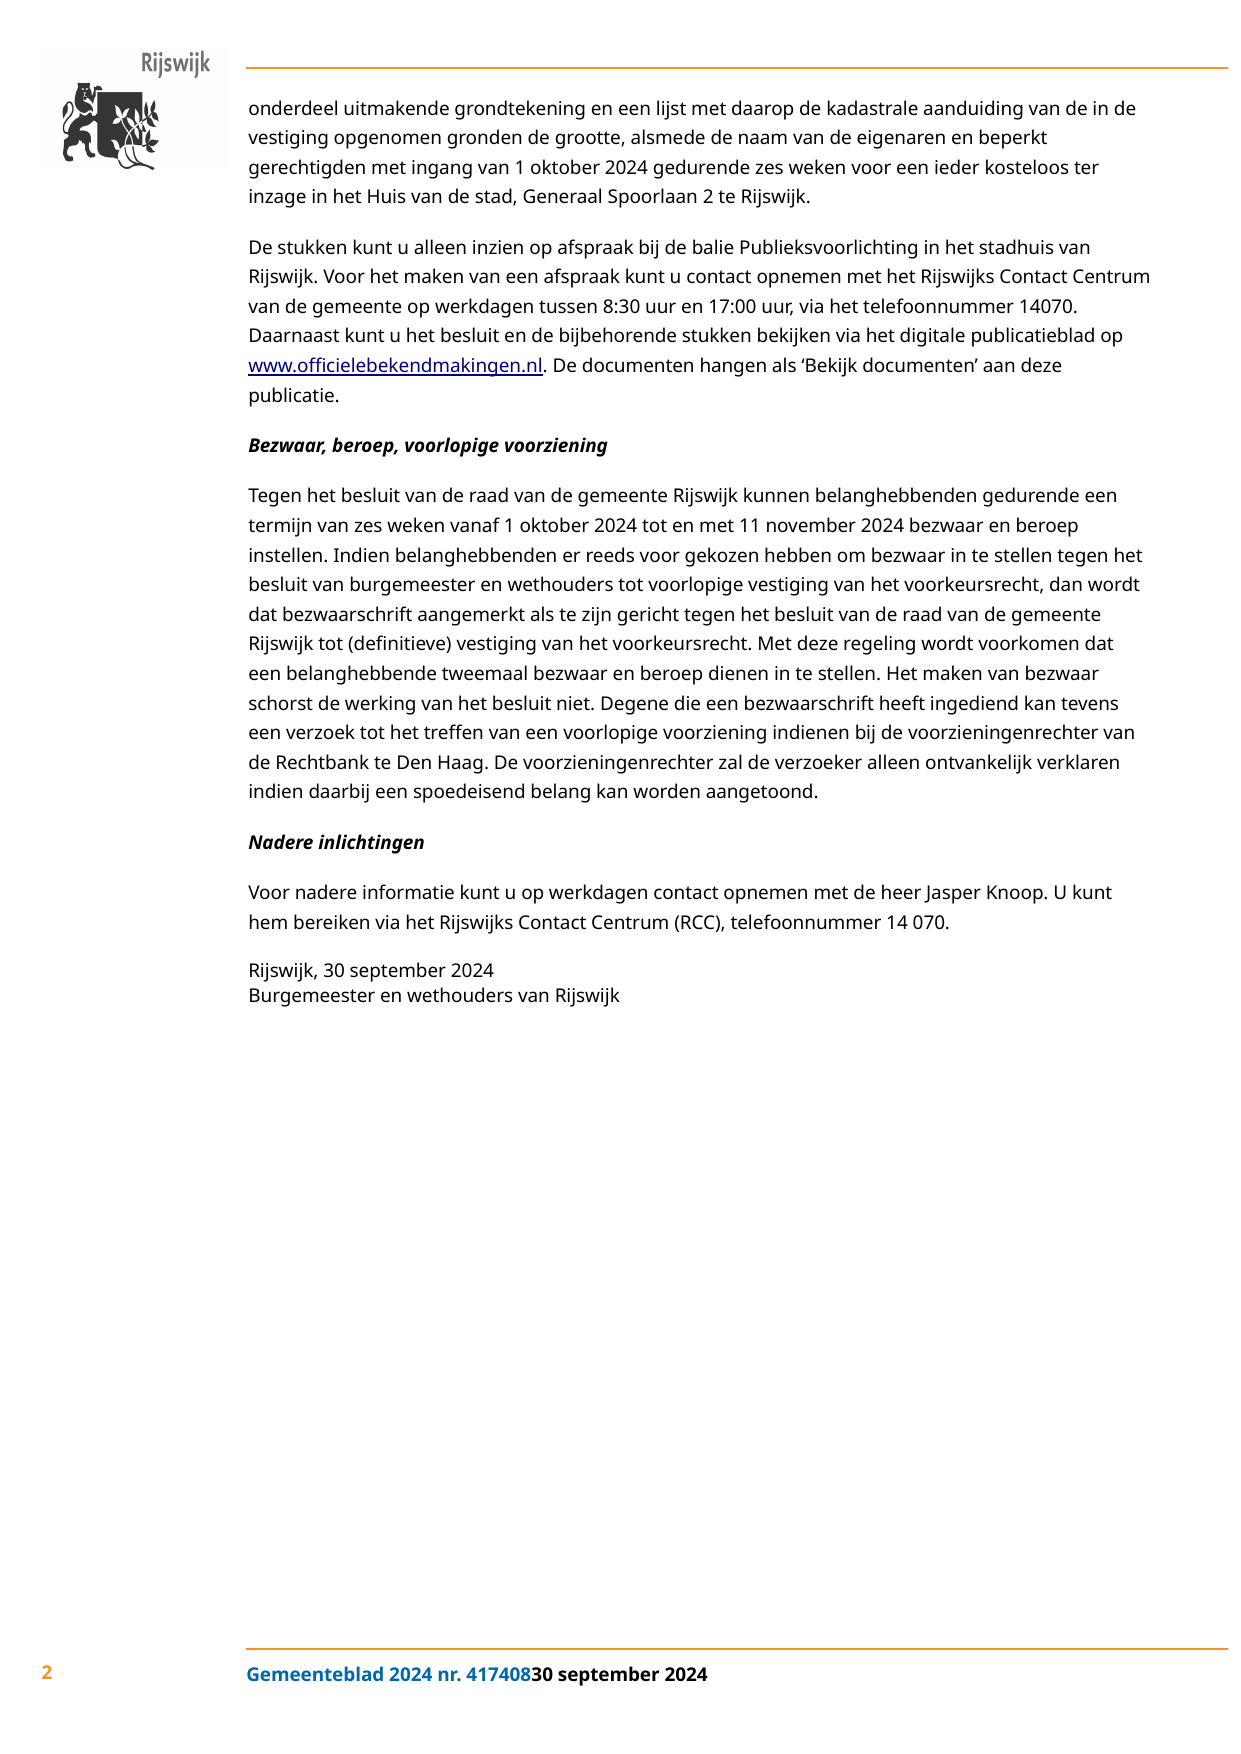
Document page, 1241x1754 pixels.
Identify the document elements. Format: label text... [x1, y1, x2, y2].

text Tegen het besluit van de raad van de gemeente Rijswijk kunnen belanghebbenden gedurende een termijn van zes weken vanaf 1 oktober 2024 tot en met 11 november 2024 bezwaar en beroep instellen. Indien belanghebbenden er reeds voor gekozen hebben om bezwaar in te stellen tegen het besluit van burgemeester en wethouders tot voorlopige vestiging van het voorkeursrecht, dan wordt dat bezwaarschrift aangemerkt als te zijn gericht tegen het besluit van de raad van de gemeente Rijswijk tot (definitieve) vestiging van het voorkeursrecht. Met deze regeling wordt voorkomen dat een belanghebbende tweemaal bezwaar en beroep dienen in te stellen. Het maken van bezwaar schorst de werking van het besluit niet. Degene die een bezwaarschrift heeft ingediend kan tevens een verzoek tot het treffen van een voorlopige voorziening indienen bij de voorzieningenrechter van de Rechtbank te Den Haag. De voorzieningenrechter zal de verzoeker alleen ontvankelijk verklaren indien daarbij een spoedeisend belang kan worden aangetoond. [248, 483, 1152, 804]
text Voor nadere informatie kunt u op werkdagen contact opnemen met de heer Jasper Knoop. U kunt hem bereiken via het Rijswijks Contact Centrum (RCC), telefoonnummer 14 070. [248, 879, 1152, 935]
text Burgemeester en wethouders van Rijswijk [248, 982, 1152, 1008]
text Rijswijk, 30 september 2024 [248, 957, 1152, 982]
text Bezwaar, beroep, voorlopige voorziening [248, 432, 1152, 458]
picture [41, 47, 231, 172]
text Nadere inlichtingen [248, 829, 1152, 855]
text De stukken kunt u alleen inzien op afspraak bij de balie Publieksvoorlichting in het stadhuis van Rijswijk. Voor het maken van een afspraak kunt u contact opnemen met het Rijswijks Contact Centrum van de gemeente op werkdagen tussen 8:30 uur en 17:00 uur, via het telefoonnummer 14070. Daarnaast kunt u het besluit en de bijbehorende stukken bekijken via het digitale publicatieblad op www.officielebekendmakingen.nl. De documenten hangen als ‘Bekijk documenten’ aan deze publicatie. [248, 234, 1152, 408]
text onderdeel uitmakende grondtekening en een lijst met daarop de kadastrale aanduiding van de in de vestiging opgenomen gronden de grootte, alsmede de naam van de eigenaren en beperkt gerechtigden met ingang van 1 oktober 2024 gedurende zes weken voor een ieder kosteloos ter inzage in het Huis van de stad, Generaal Spoorlaan 2 te Rijswijk. [248, 95, 1152, 209]
